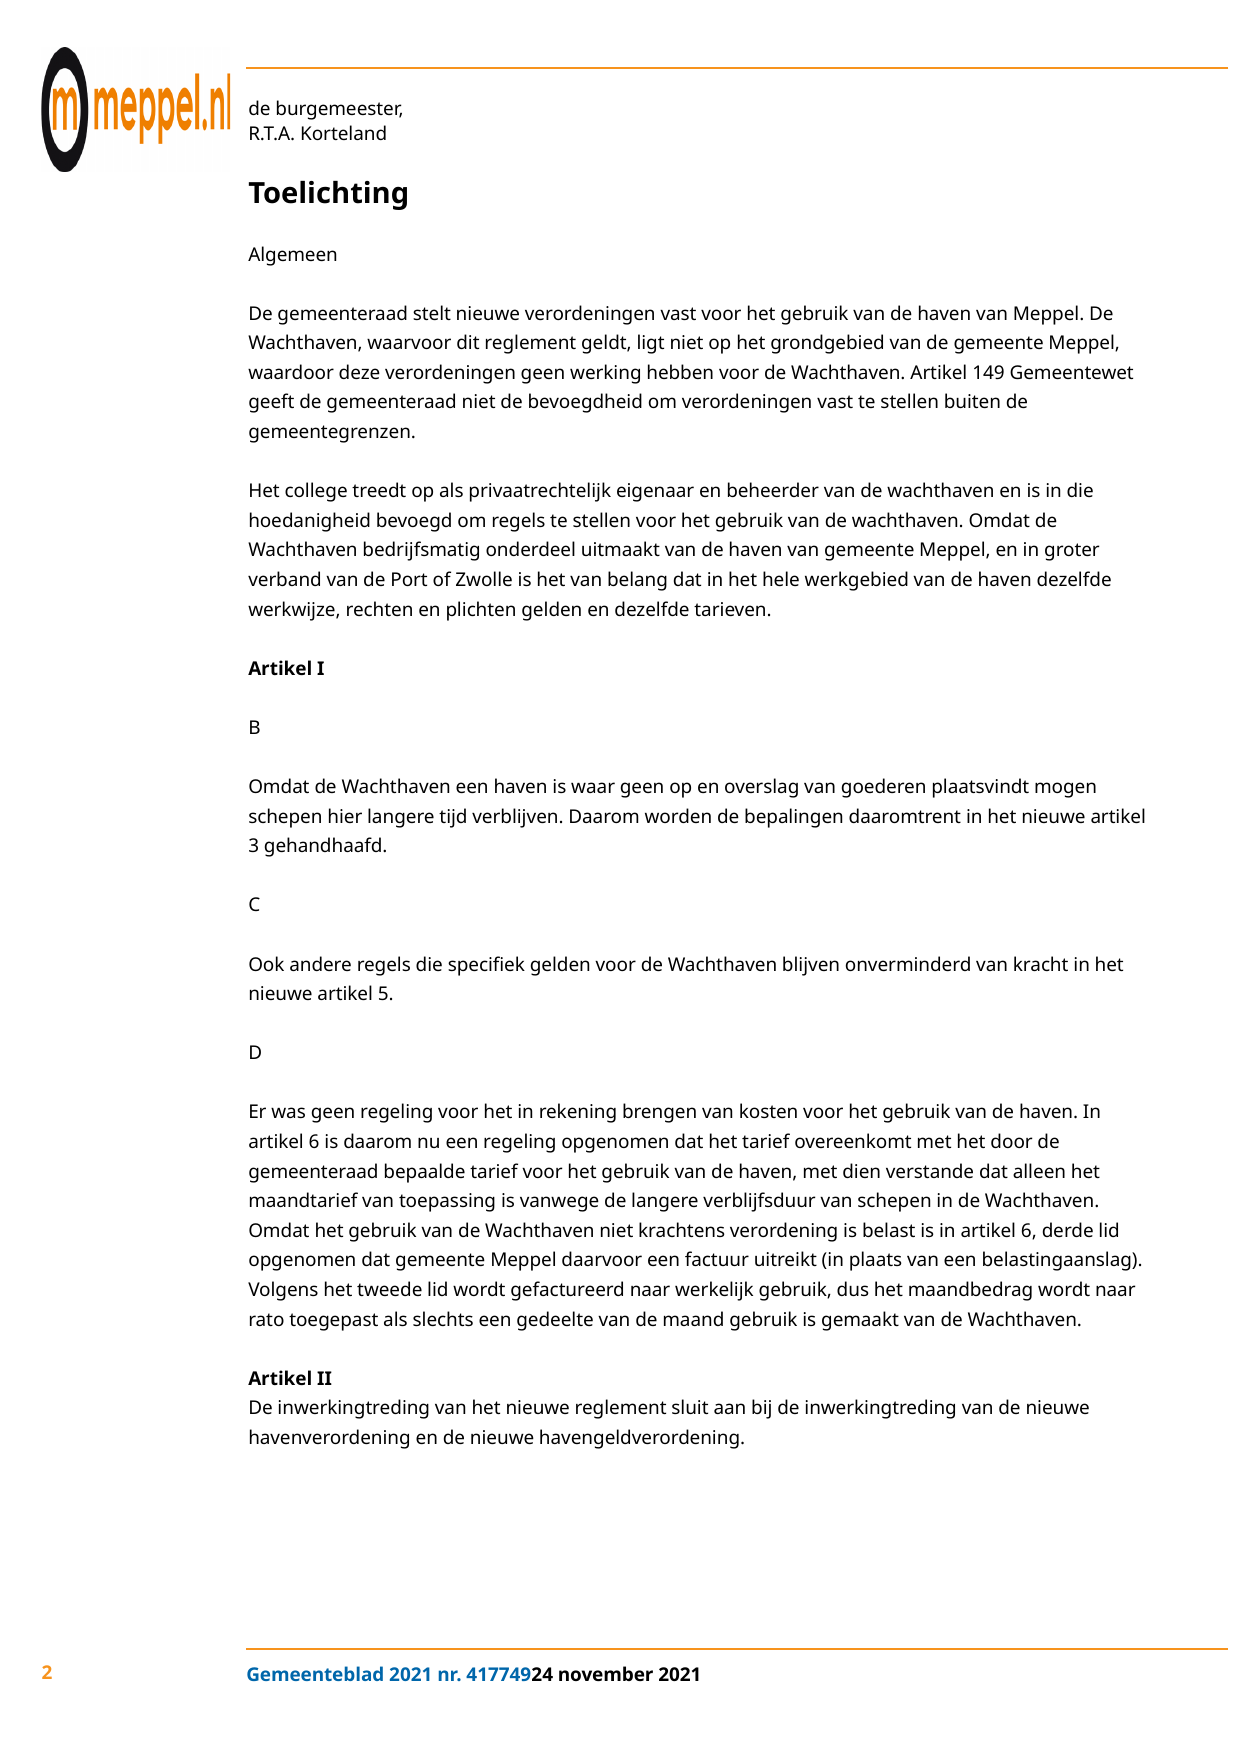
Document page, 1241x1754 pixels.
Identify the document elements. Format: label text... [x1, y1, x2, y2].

picture [41, 47, 231, 172]
text Het college treedt op als privaatrechtelijk eigenaar en beheerder van de wachthaven en is in die hoedanigheid bevoegd om regels te stellen voor het gebruik van de wachthaven. Omdat de Wachthaven bedrijfsmatig onderdeel uitmaakt van de haven van gemeente Meppel, en in groter verband van de Port of Zwolle is het van belang dat in het hele werkgebied van de haven dezelfde werkwijze, rechten en plichten gelden en dezelfde tarieven. [248, 477, 1152, 622]
text De gemeenteraad stelt nieuwe verordeningen vast voor het gebruik van de haven van Meppel. De Wachthaven, waarvoor dit reglement geldt, ligt niet op het grondgebied van de gemeente Meppel, waardoor deze verordeningen geen werking hebben voor de Wachthaven. Artikel 149 Gemeentewet geeft de gemeenteraad niet de bevoegdheid om verordeningen vast te stellen buiten de gemeentegrenzen. [248, 300, 1152, 444]
text Toelichting [248, 172, 1152, 212]
text De inwerkingtreding van het nieuwe reglement sluit aan bij de inwerkingtreding van de nieuwe havenverordening en de nieuwe havengeldverordening. [248, 1394, 1152, 1450]
text Er was geen regeling voor het in rekening brengen van kosten voor het gebruik van de haven. In artikel 6 is daarom nu een regeling opgenomen dat het tarief overeenkomt met het door de gemeenteraad bepaalde tarief voor het gebruik van de haven, met dien verstande dat alleen het maandtarief van toepassing is vanwege de langere verblijfsduur van schepen in de Wachthaven. Omdat het gebruik van de Wachthaven niet krachtens verordening is belast is in artikel 6, derde lid opgenomen dat gemeente Meppel daarvoor een factuur uitreikt (in plaats van een belastingaanslag). Volgens het tweede lid wordt gefactureerd naar werkelijk gebruik, dus het maandbedrag wordt naar rato toegepast als slechts een gedeelte van de maand gebruik is gemaakt van de Wachthaven. [248, 1099, 1152, 1332]
text C [248, 892, 1152, 917]
text R.T.A. Korteland [248, 121, 1152, 146]
text D [248, 1039, 1152, 1065]
text Omdat de Wachthaven een haven is waar geen op en overslag van goederen plaatsvindt mogen schepen hier langere tijd verblijven. Daarom worden de bepalingen daaromtrent in het nieuwe artikel 3 gehandhaafd. [248, 773, 1152, 858]
text de burgemeester, [248, 95, 1152, 121]
text Artikel I [248, 655, 1152, 681]
text Algemeen [248, 241, 1152, 267]
text Ook andere regels die specifiek gelden voor de Wachthaven blijven onverminderd van kracht in het nieuwe artikel 5. [248, 951, 1152, 1006]
text B [248, 714, 1152, 740]
text Artikel II [248, 1365, 1152, 1391]
